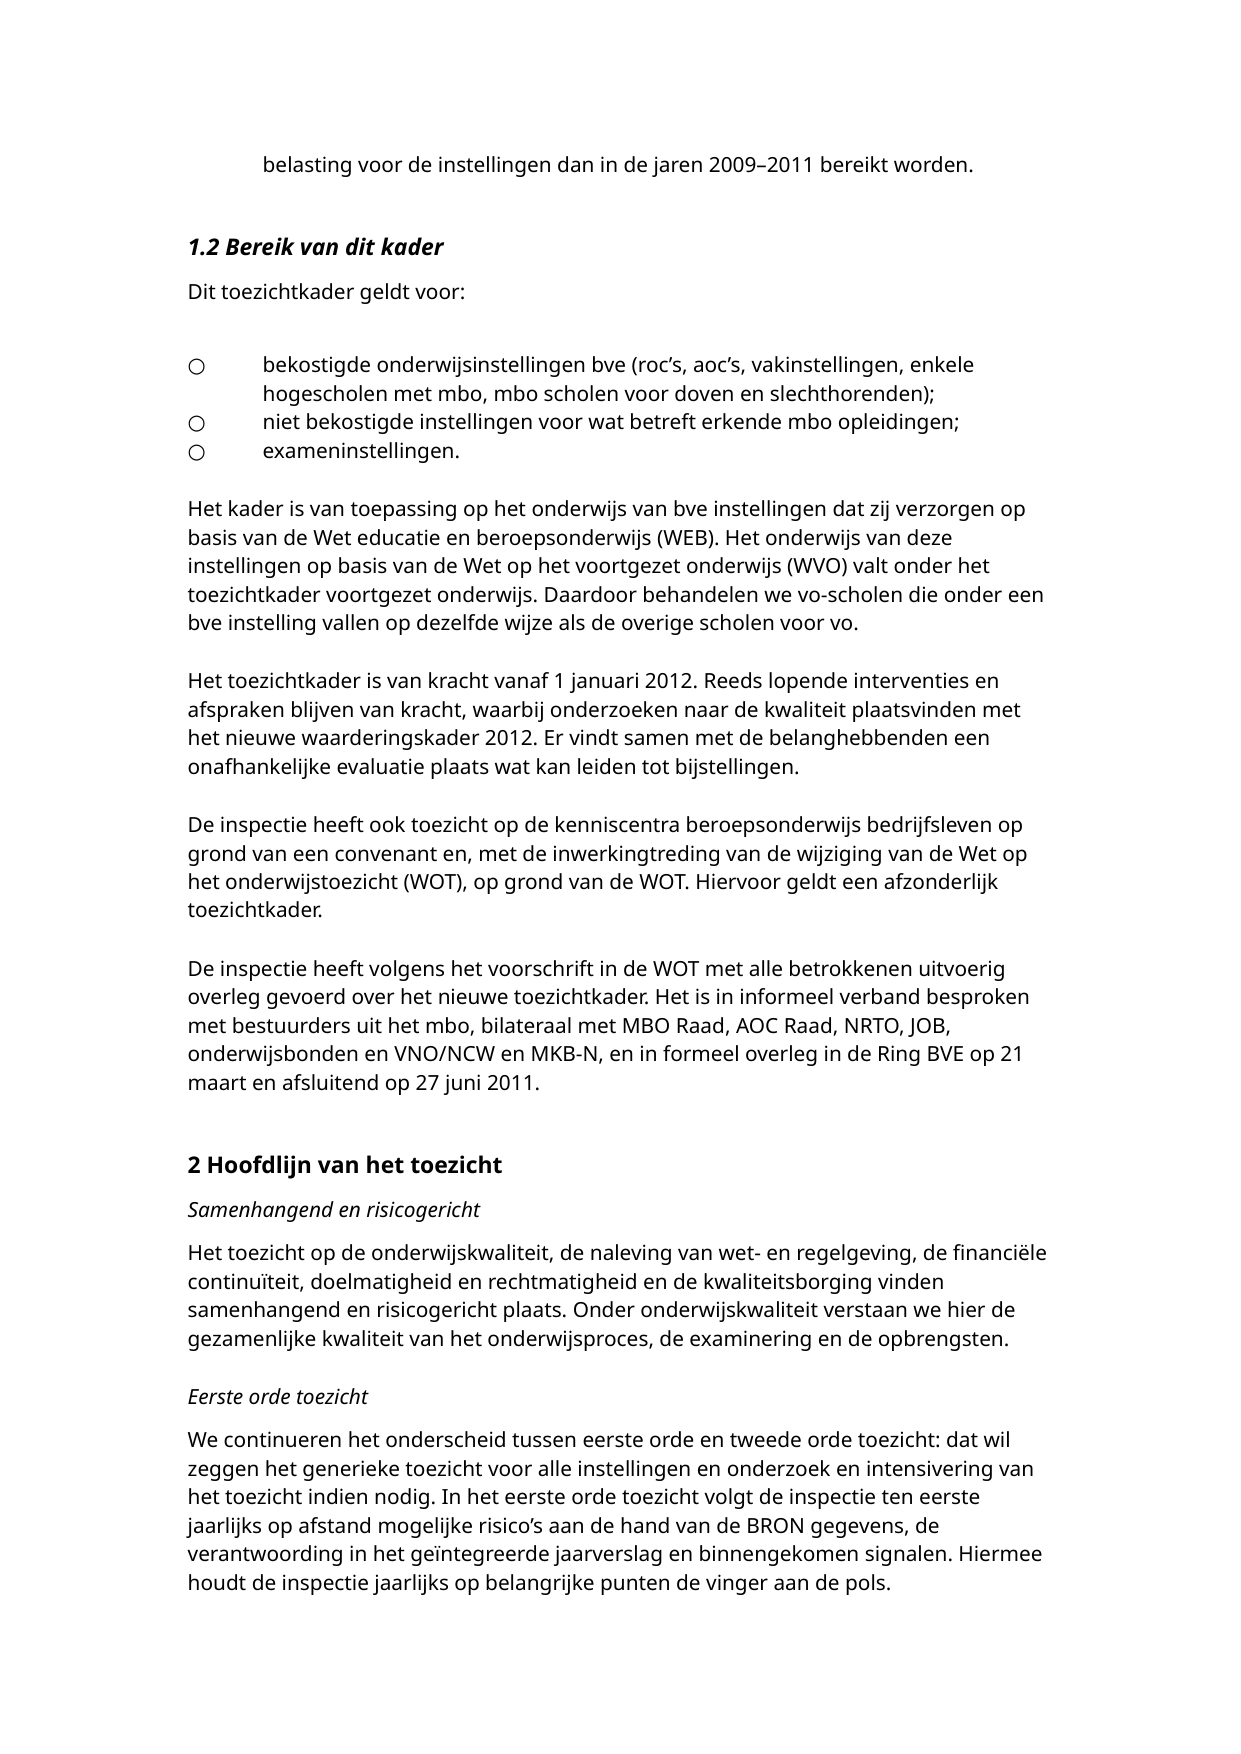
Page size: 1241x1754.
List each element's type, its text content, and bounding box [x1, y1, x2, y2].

text We continueren het onderscheid tussen eerste orde en tweede orde toezicht: dat wil zeggen het generieke toezicht voor alle instellingen en onderzoek en intensivering van het toezicht indien nodig. In het eerste orde toezicht volgt de inspectie ten eerste jaarlijks op afstand mogelijke risico’s aan de hand van de BRON gegevens, de verantwoording in het geïntegreerde jaarverslag en binnengekomen signalen. Hiermee houdt de inspectie jaarlijks op belangrijke punten de vinger aan de pols. [187, 1426, 1053, 1596]
text Samenhangend en risicogericht [187, 1195, 1053, 1223]
list bekostigde onderwijsinstellingen bve (roc’s, aoc’s, vakinstellingen, enkele hogescholen met mbo, mbo scholen voor doven en slechthorenden); [187, 351, 1053, 407]
text De inspectie heeft volgens het voorschrift in de WOT met alle betrokkenen uitvoerig overleg gevoerd over het nieuwe toezichtkader. Het is in informeel verband besproken met bestuurders uit het mbo, bilateraal met MBO Raad, AOC Raad, NRTO, JOB, onderwijsbonden en VNO/NCW en MKB-N, en in formeel overleg in de Ring BVE op 21 maart en afsluitend op 27 juni 2011. [187, 954, 1053, 1096]
subtitle 2 Hoofdlijn van het toezicht [187, 1149, 1053, 1180]
text De inspectie heeft ook toezicht op de kenniscentra beroepsonderwijs bedrijfsleven op grond van een convenant en, met de inwerkingtreding van de wijziging van de Wet op het onderwijstoezicht (WOT), op grond van de WOT. Hiervoor geldt een afzonderlijk toezichtkader. [187, 810, 1053, 924]
list belasting voor de instellingen dan in de jaren 2009–2011 bereikt worden. [187, 150, 1053, 178]
text Het kader is van toepassing op het onderwijs van bve instellingen dat zij verzorgen op basis van de Wet educatie en beroepsonderwijs (WEB). Het onderwijs van deze instellingen op basis van de Wet op het voortgezet onderwijs (WVO) valt onder het toezichtkader voortgezet onderwijs. Daardoor behandelen we vo-scholen die onder een bve instelling vallen op dezelfde wijze als de overige scholen voor vo. [187, 494, 1053, 637]
text Eerste orde toezicht [187, 1382, 1053, 1411]
text Het toezichtkader is van kracht vanaf 1 januari 2012. Reeds lopende interventies en afspraken blijven van kracht, waarbij onderzoeken naar de kwaliteit plaatsvinden met het nieuwe waarderingskader 2012. Er vindt samen met de belanghebbenden een onafhankelijke evaluatie plaats wat kan leiden tot bijstellingen. [187, 667, 1053, 780]
text Het toezicht op de onderwijskwaliteit, de naleving van wet- en regelgeving, de financiële continuïteit, doelmatigheid en rechtmatigheid en de kwaliteitsborging vinden samenhangend en risicogericht plaats. Onder onderwijskwaliteit verstaan we hier de gezamenlijke kwaliteit van het onderwijsproces, de examinering en de opbrengsten. [187, 1238, 1053, 1352]
text Dit toezichtkader geldt voor: [187, 277, 1053, 306]
subtitle 1.2 Bereik van dit kader [187, 231, 1053, 262]
list niet bekostigde instellingen voor wat betreft erkende mbo opleidingen; [187, 407, 1053, 436]
list exameninstellingen. [187, 436, 1053, 464]
